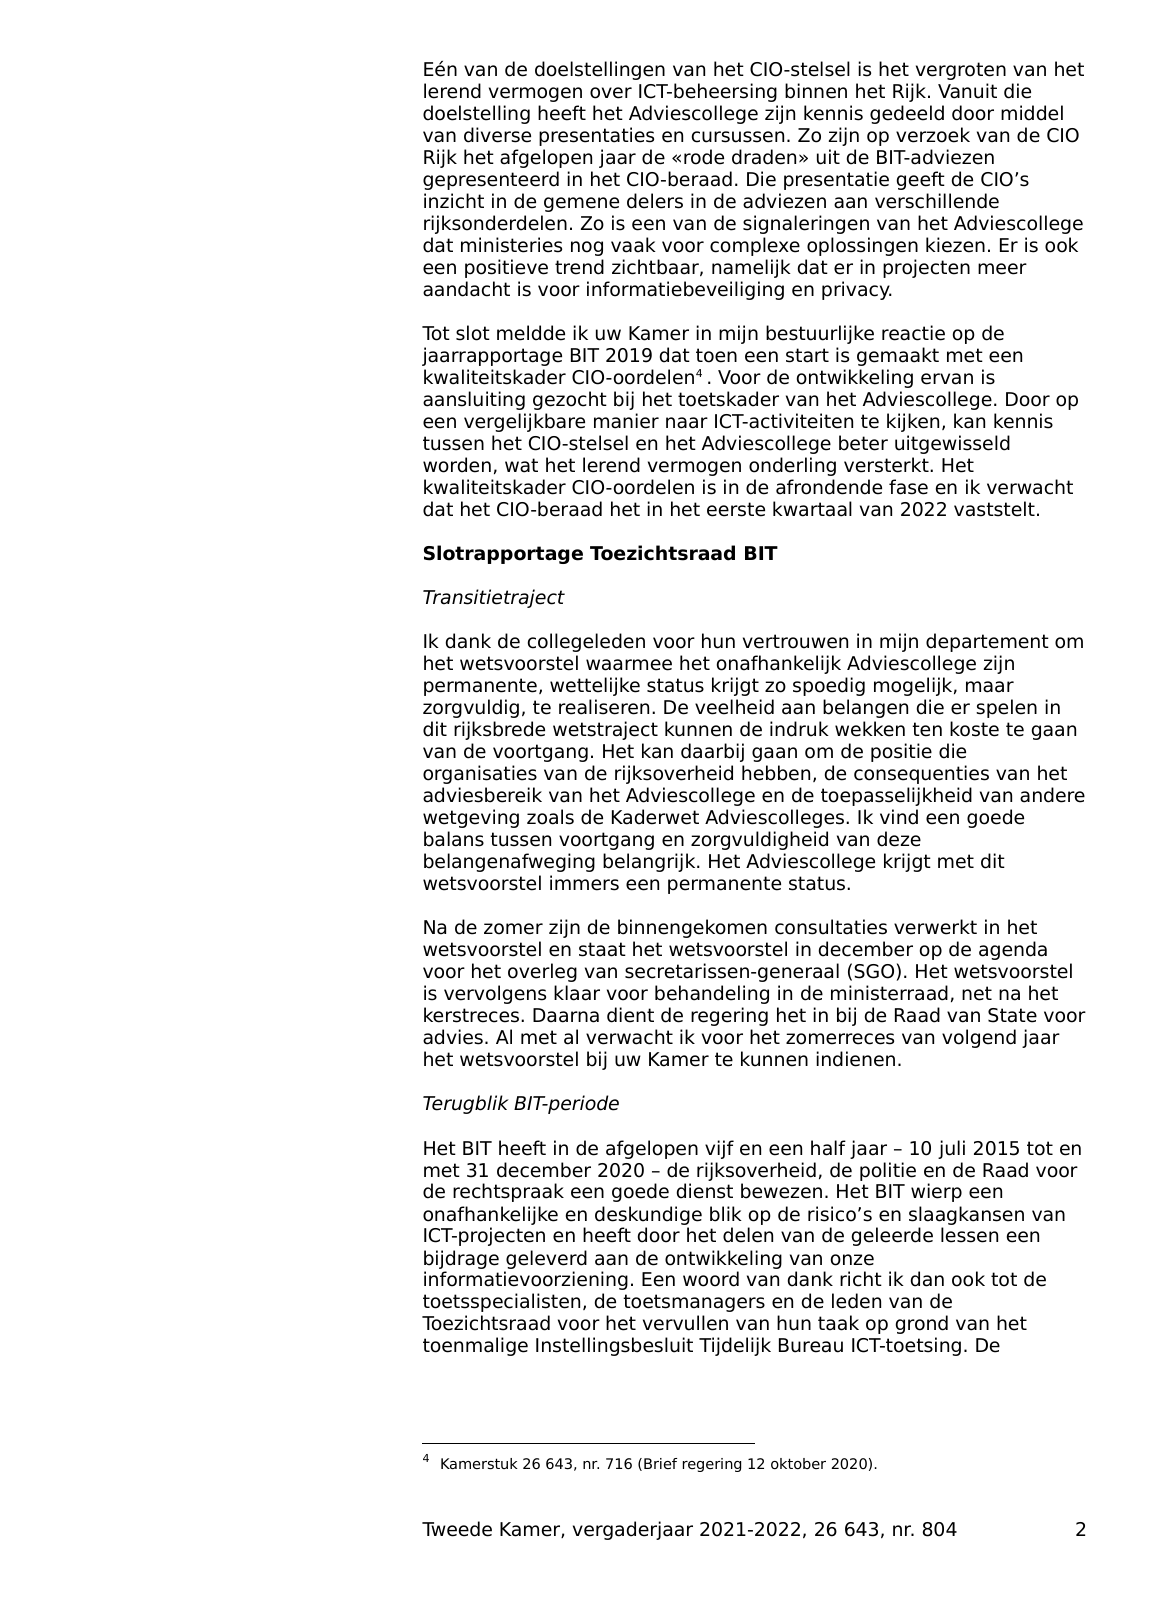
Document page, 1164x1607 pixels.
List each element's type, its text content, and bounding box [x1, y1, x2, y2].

text Ik dank de collegeleden voor hun vertrouwen in mijn departement om het wetsvoorstel waarmee het onafhankelijk Adviescollege zijn permanente, wettelijke status krijgt zo spoedig mogelijk, maar zorgvuldig, te realiseren. De veelheid aan belangen die er spelen in dit rijksbrede wetstraject kunnen de indruk wekken ten koste te gaan van de voortgang. Het kan daarbij gaan om de positie die organisaties van de rijksoverheid hebben, de consequenties van het adviesbereik van het Adviescollege en de toepasselijkheid van andere wetgeving zoals de Kaderwet Adviescolleges. Ik vind een goede balans tussen voortgang en zorgvuldigheid van deze belangenafweging belangrijk. Het Adviescollege krijgt met dit wetsvoorstel immers een permanente status. [422, 631, 1087, 895]
text Na de zomer zijn de binnengekomen consultaties verwerkt in het wetsvoorstel en staat het wetsvoorstel in december op de agenda voor het overleg van secretarissen-generaal (SGO). Het wetsvoorstel is vervolgens klaar voor behandeling in de ministerraad, net na het kerstreces. Daarna dient de regering het in bij de Raad van State voor advies. Al met al verwacht ik voor het zomerreces van volgend jaar het wetsvoorstel bij uw Kamer te kunnen indienen. [422, 917, 1087, 1071]
subtitle Terugblik BIT-periode [422, 1093, 1087, 1115]
subtitle Slotrapportage Toezichtsraad BIT [422, 543, 1087, 565]
text Kamerstuk 26 643, nr. 716 (Brief regering 12 oktober 2020). [422, 1452, 1087, 1474]
subtitle Transitietraject [422, 587, 1087, 609]
text Tot slot meldde ik uw Kamer in mijn bestuurlijke reactie op de jaarrapportage BIT 2019 dat toen een start is gemaakt met een kwaliteitskader CIO-oordelen. Voor de ontwikkeling ervan is aansluiting gezocht bij het toetskader van het Adviescollege. Door op een vergelijkbare manier naar ICT-activiteiten te kijken, kan kennis tussen het CIO-stelsel en het Adviescollege beter uitgewisseld worden, wat het lerend vermogen onderling versterkt. Het kwaliteitskader CIO-oordelen is in de afrondende fase en ik verwacht dat het CIO-beraad het in het eerste kwartaal van 2022 vaststelt. [422, 323, 1087, 521]
text Eén van de doelstellingen van het CIO-stelsel is het vergroten van het lerend vermogen over ICT-beheersing binnen het Rijk. Vanuit die doelstelling heeft het Adviescollege zijn kennis gedeeld door middel van diverse presentaties en cursussen. Zo zijn op verzoek van de CIO Rijk het afgelopen jaar de «rode draden» uit de BIT-adviezen gepresenteerd in het CIO-beraad. Die presentatie geeft de CIO’s inzicht in de gemene delers in de adviezen aan verschillende rijksonderdelen. Zo is een van de signaleringen van het Adviescollege dat ministeries nog vaak voor complexe oplossingen kiezen. Er is ook een positieve trend zichtbaar, namelijk dat er in projecten meer aandacht is voor informatiebeveiliging en privacy. [422, 59, 1087, 301]
text Het BIT heeft in de afgelopen vijf en een half jaar – 10 juli 2015 tot en met 31 december 2020 – de rijksoverheid, de politie en de Raad voor de rechtspraak een goede dienst bewezen. Het BIT wierp een onafhankelijke en deskundige blik op de risico’s en slaagkansen van ICT-projecten en heeft door het delen van de geleerde lessen een bijdrage geleverd aan de ontwikkeling van onze informatievoorziening. Een woord van dank richt ik dan ook tot de toetsspecialisten, de toetsmanagers en de leden van de Toezichtsraad voor het vervullen van hun taak op grond van het toenmalige Instellingsbesluit Tijdelijk Bureau ICT-toetsing. De [422, 1137, 1087, 1357]
